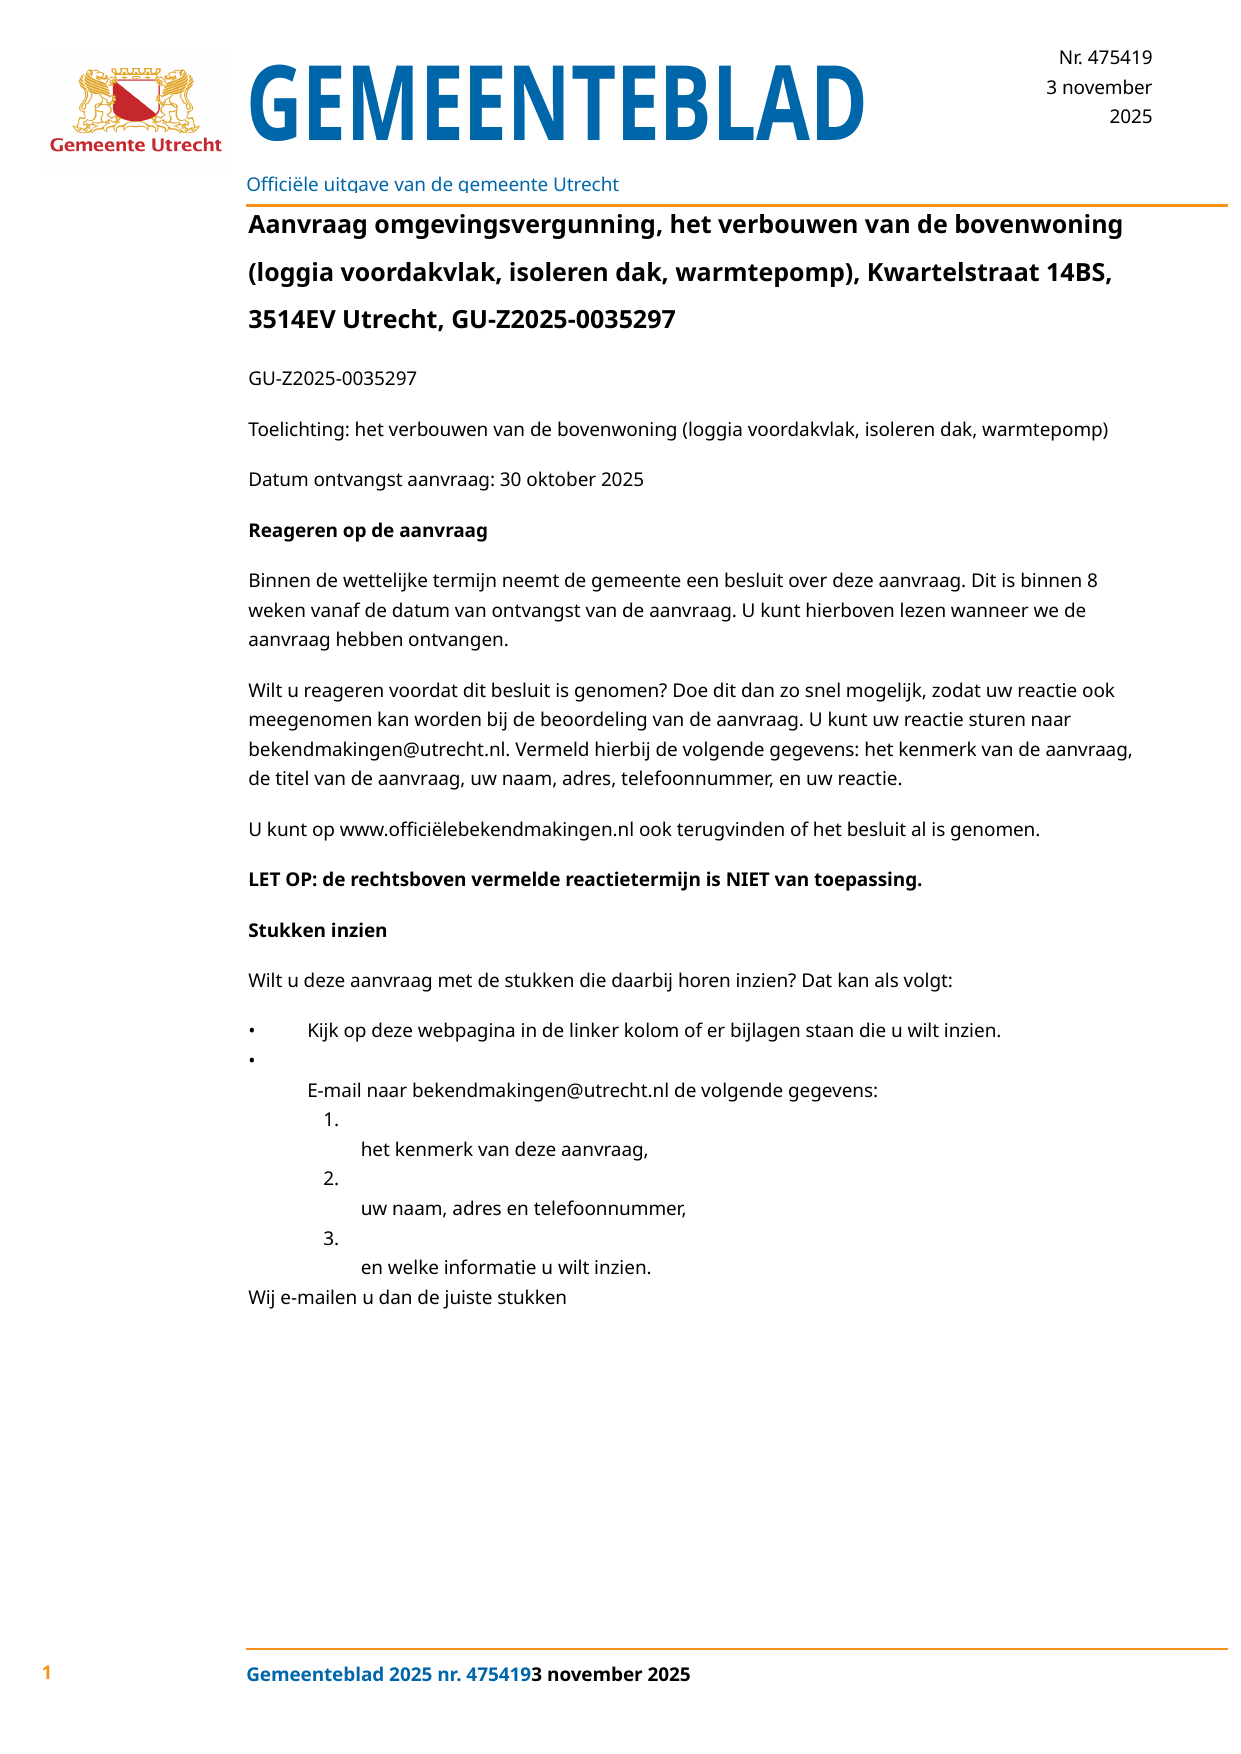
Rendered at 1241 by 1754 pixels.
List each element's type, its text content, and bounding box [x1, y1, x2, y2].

text Wij e-mailen u dan de juiste stukken [248, 1284, 1152, 1309]
text Reageren op de aanvraag [248, 517, 1152, 542]
text Stukken inzien [248, 917, 1152, 942]
text Wilt u deze aanvraag met de stukken die daarbij horen inzien? Dat kan als volgt: [248, 967, 1152, 993]
list het kenmerk van deze aanvraag, [323, 1136, 1152, 1162]
text Aanvraag omgevingsvergunning, het verbouwen van de bovenwoning (loggia voordakvlak, isoleren dak, warmtepomp), Kwartelstraat 14BS, 3514EV Utrecht, GU-Z2025-0035297 [248, 207, 1152, 336]
text Binnen de wettelijke termijn neemt de gemeente een besluit over deze aanvraag. Dit is binnen 8 weken vanaf de datum van ontvangst van de aanvraag. U kunt hierboven lezen wanneer we de aanvraag hebben ontvangen. [248, 567, 1152, 652]
picture [41, 47, 231, 172]
text U kunt op www.officiëlebekendmakingen.nl ook terugvinden of het besluit al is genomen. [248, 816, 1152, 842]
text GU-Z2025-0035297 [248, 366, 1152, 391]
list en welke informatie u wilt inzien. [323, 1254, 1152, 1280]
list E-mail naar bekendmakingen@utrecht.nl de volgende gegevens: [248, 1077, 1152, 1102]
list uw naam, adres en telefoonnummer, [323, 1195, 1152, 1221]
text Datum ontvangst aanvraag: 30 oktober 2025 [248, 466, 1152, 492]
text Toelichting: het verbouwen van de bovenwoning (loggia voordakvlak, isoleren dak, warmtepomp) [248, 416, 1152, 442]
text LET OP: de rechtsboven vermelde reactietermijn is NIET van toepassing. [248, 866, 1152, 892]
text Wilt u reageren voordat dit besluit is genomen? Doe dit dan zo snel mogelijk, zodat uw reactie ook meegenomen kan worden bij de beoordeling van de aanvraag. U kunt uw reactie sturen naar bekendmakingen@utrecht.nl. Vermeld hierbij de volgende gegevens: het kenmerk van de aanvraag, de titel van de aanvraag, uw naam, adres, telefoonnummer, en uw reactie. [248, 677, 1152, 791]
list Kijk op deze webpagina in de linker kolom of er bijlagen staan die u wilt inzien. [248, 1018, 1152, 1043]
